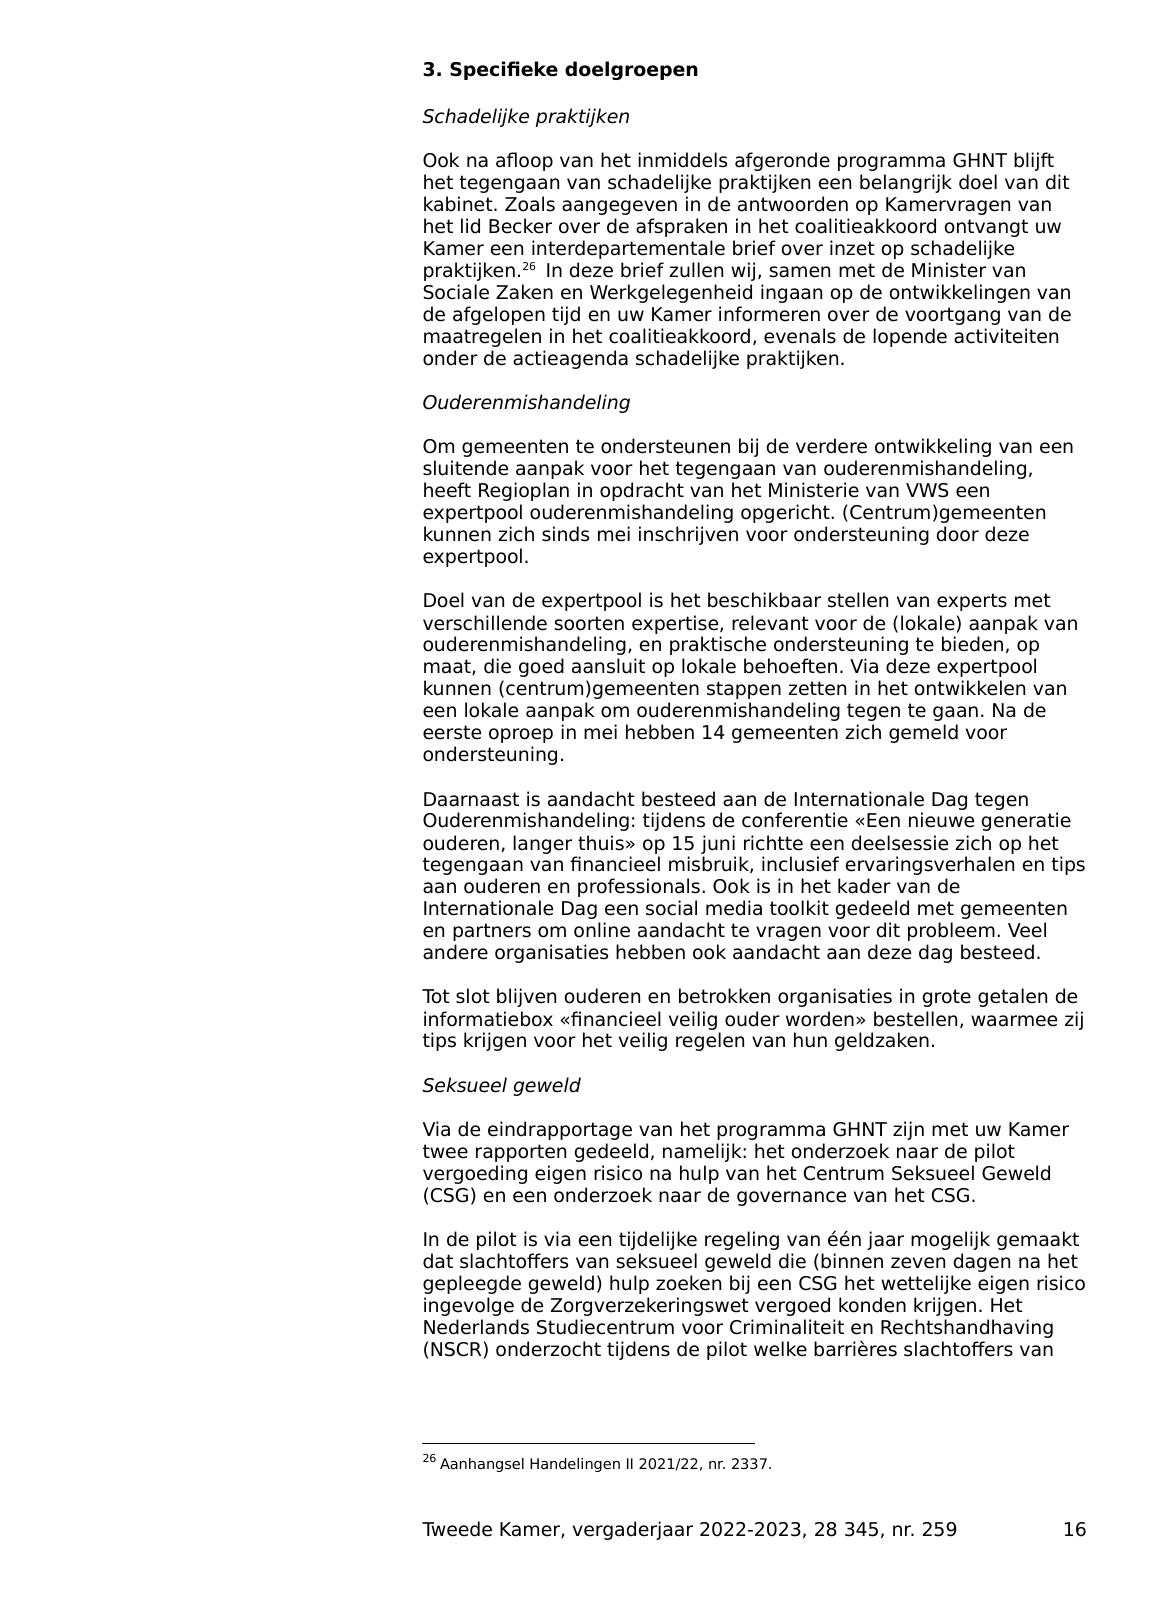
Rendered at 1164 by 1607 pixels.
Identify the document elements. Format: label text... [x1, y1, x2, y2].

text In de pilot is via een tijdelijke regeling van één jaar mogelijk gemaakt dat slachtoffers van seksueel geweld die (binnen zeven dagen na het gepleegde geweld) hulp zoeken bij een CSG het wettelijke eigen risico ingevolge de Zorgverzekeringswet vergoed konden krijgen. Het Nederlands Studiecentrum voor Criminaliteit en Rechtshandhaving (NSCR) onderzocht tijdens de pilot welke barrières slachtoffers van [422, 1229, 1087, 1361]
text Daarnaast is aandacht besteed aan de Internationale Dag tegen Ouderenmishandeling: tijdens de conferentie «Een nieuwe generatie ouderen, langer thuis» op 15 juni richtte een deelsessie zich op het tegengaan van financieel misbruik, inclusief ervaringsverhalen en tips aan ouderen en professionals. Ook is in het kader van de Internationale Dag een social media toolkit gedeeld met gemeenten en partners om online aandacht te vragen voor dit probleem. Veel andere organisaties hebben ook aandacht aan deze dag besteed. [422, 788, 1087, 964]
subtitle Schadelijke praktijken [422, 106, 1087, 128]
text Ook na afloop van het inmiddels afgeronde programma GHNT blijft het tegengaan van schadelijke praktijken een belangrijk doel van dit kabinet. Zoals aangegeven in de antwoorden op Kamervragen van het lid Becker over de afspraken in het coalitieakkoord ontvangt uw Kamer een interdepartementale brief over inzet op schadelijke praktijken. In deze brief zullen wij, samen met de Minister van Sociale Zaken en Werkgelegenheid ingaan op de ontwikkelingen van de afgelopen tijd en uw Kamer informeren over de voortgang van de maatregelen in het coalitieakkoord, evenals de lopende activiteiten onder de actieagenda schadelijke praktijken. [422, 150, 1087, 370]
text Via de eindrapportage van het programma GHNT zijn met uw Kamer twee rapporten gedeeld, namelijk: het onderzoek naar de pilot vergoeding eigen risico na hulp van het Centrum Seksueel Geweld (CSG) en een onderzoek naar de governance van het CSG. [422, 1119, 1087, 1207]
text Doel van de expertpool is het beschikbaar stellen van experts met verschillende soorten expertise, relevant voor de (lokale) aanpak van ouderenmishandeling, en praktische ondersteuning te bieden, op maat, die goed aansluit op lokale behoeften. Via deze expertpool kunnen (centrum)gemeenten stappen zetten in het ontwikkelen van een lokale aanpak om ouderenmishandeling tegen te gaan. Na de eerste oproep in mei hebben 14 gemeenten zich gemeld voor ondersteuning. [422, 590, 1087, 766]
subtitle Seksueel geweld [422, 1074, 1087, 1097]
text Tot slot blijven ouderen en betrokken organisaties in grote getalen de informatiebox «financieel veilig ouder worden» bestellen, waarmee zij tips krijgen voor het veilig regelen van hun geldzaken. [422, 986, 1087, 1052]
text Aanhangsel Handelingen II 2021/22, nr. 2337. [422, 1452, 1087, 1474]
text Om gemeenten te ondersteunen bij de verdere ontwikkeling van een sluitende aanpak voor het tegengaan van ouderenmishandeling, heeft Regioplan in opdracht van het Ministerie van VWS een expertpool ouderenmishandeling opgericht. (Centrum)gemeenten kunnen zich sinds mei inschrijven voor ondersteuning door deze expertpool. [422, 436, 1087, 568]
subtitle Ouderenmishandeling [422, 392, 1087, 414]
subtitle 3. Specifieke doelgroepen [422, 59, 1087, 81]
